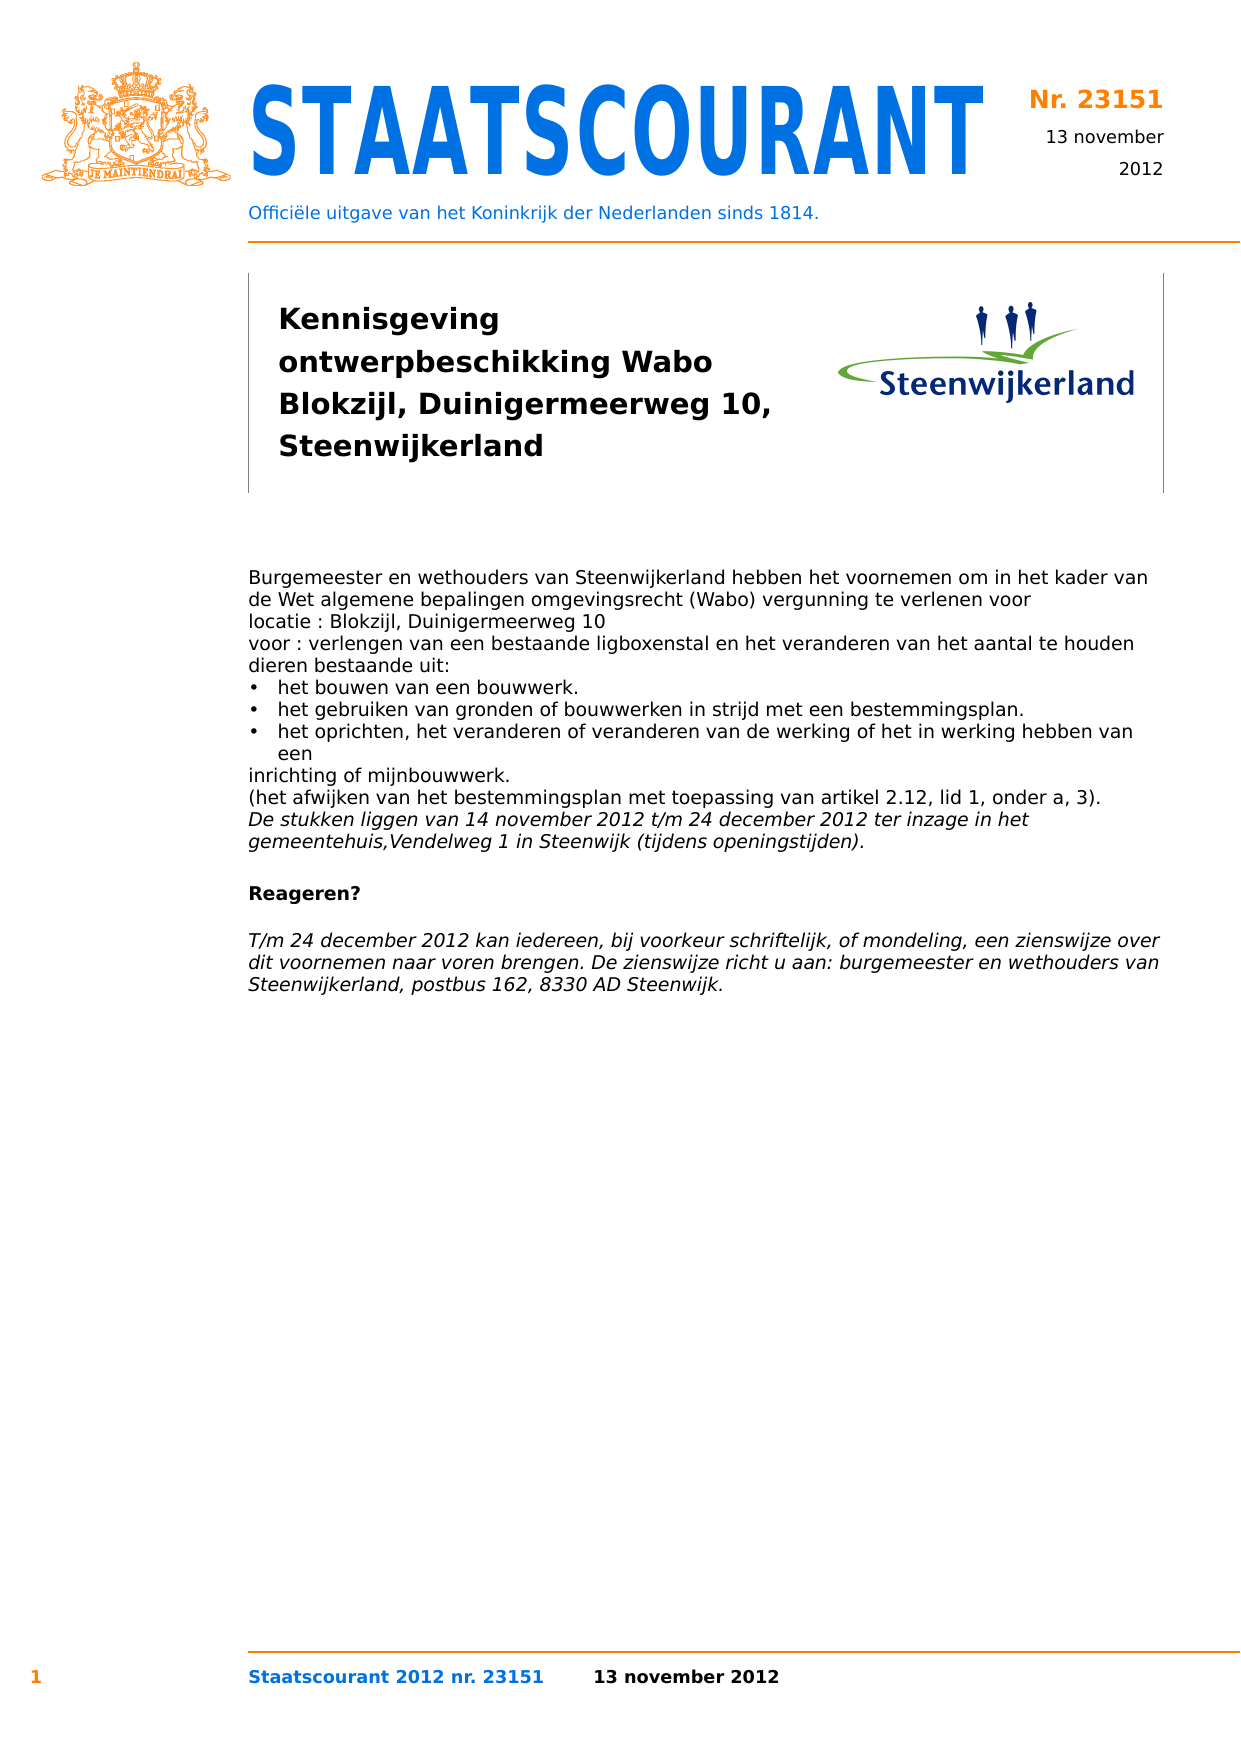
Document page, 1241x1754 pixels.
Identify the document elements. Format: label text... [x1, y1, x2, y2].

text Burgemeester en wethouders van Steenwijkerland hebben het voornemen om in het kader van de Wet algemene bepalingen omgevingsrecht (Wabo) vergunning te verlenen voor [248, 567, 1163, 611]
subtitle Reageren? [248, 883, 1163, 905]
text T/m 24 december 2012 kan iedereen, bij voorkeur schriftelijk, of mondeling, een zienswijze over dit voornemen naar voren brengen. De zienswijze richt u aan: burgemeester en wethouders van Steenwijkerland, postbus 162, 8330 AD Steenwijk. [248, 930, 1163, 996]
text (het afwijken van het bestemmingsplan met toepassing van artikel 2.12, lid 1, onder a, 3). [248, 787, 1163, 809]
text locatie : Blokzijl, Duinigermeerweg 10 [248, 611, 1163, 633]
table_header STAATSCOURANT [248, 62, 998, 203]
text • het bouwen van een bouwwerk. [248, 677, 1163, 699]
picture [41, 62, 231, 186]
table_cell 13 november [998, 121, 1240, 153]
table_cell 2012 [998, 153, 1240, 203]
table_header [25, 62, 248, 241]
subtitle Kennisgeving ontwerpbeschikking Wabo Blokzijl, Duinigermeerweg 10, Steenwijkerland [249, 273, 1163, 493]
text voor : verlengen van een bestaande ligboxenstal en het veranderen van het aantal te houden dieren bestaande uit: [248, 633, 1163, 677]
picture [838, 302, 1134, 403]
table_cell Officiële uitgave van het Koninkrijk der Nederlanden sinds 1814. [248, 203, 1240, 241]
text • het gebruiken van gronden of bouwwerken in strijd met een bestemmingsplan. [248, 699, 1163, 721]
table_header Nr. 23151 [998, 62, 1240, 121]
text inrichting of mijnbouwwerk. [248, 765, 1163, 787]
text De stukken liggen van 14 november 2012 t/m 24 december 2012 ter inzage in het gemeentehuis,Vendelweg 1 in Steenwijk (tijdens openingstijden). [248, 809, 1163, 853]
text • het oprichten, het veranderen of veranderen van de werking of het in werking hebben van een [248, 721, 1163, 765]
